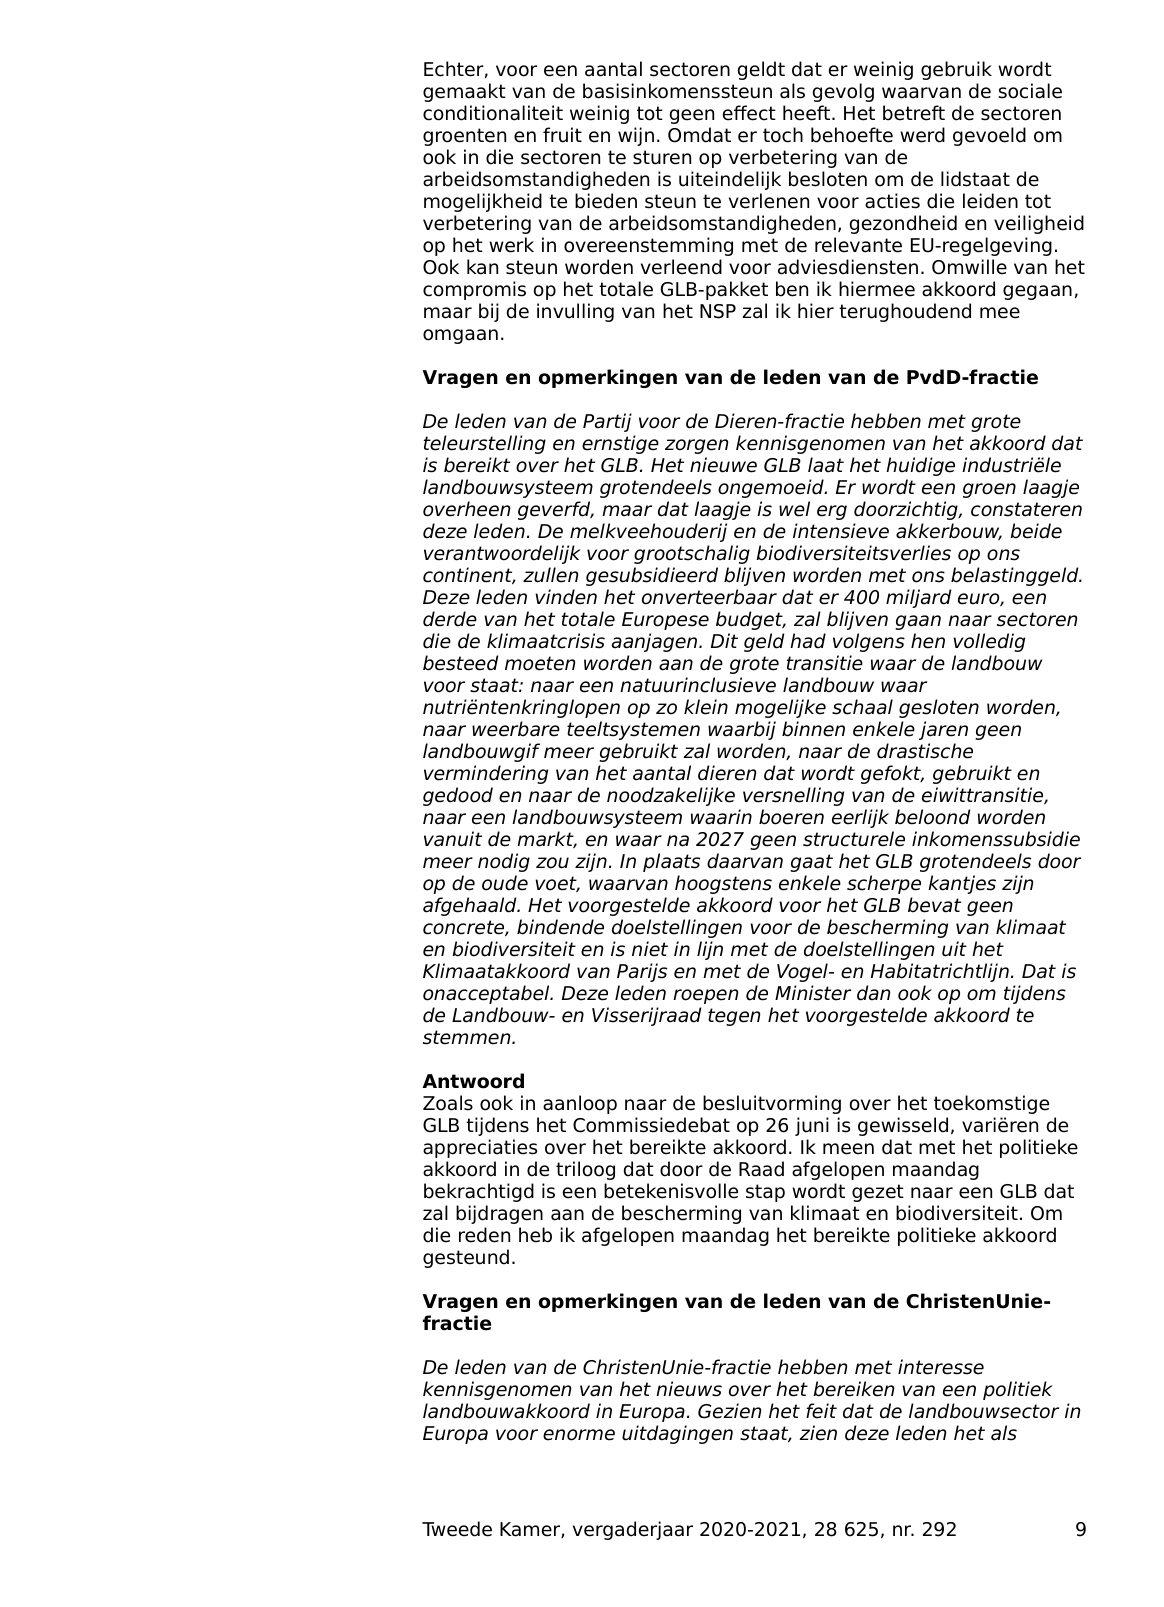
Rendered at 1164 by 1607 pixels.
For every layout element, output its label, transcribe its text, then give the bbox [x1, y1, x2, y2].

text Zoals ook in aanloop naar de besluitvorming over het toekomstige GLB tijdens het Commissiedebat op 26 juni is gewisseld, variëren de appreciaties over het bereikte akkoord. Ik meen dat met het politieke akkoord in de triloog dat door de Raad afgelopen maandag bekrachtigd is een betekenisvolle stap wordt gezet naar een GLB dat zal bijdragen aan de bescherming van klimaat en biodiversiteit. Om die reden heb ik afgelopen maandag het bereikte politieke akkoord gesteund. [422, 1093, 1087, 1268]
text De leden van de ChristenUnie-fractie hebben met interesse kennisgenomen van het nieuws over het bereiken van een politiek landbouwakkoord in Europa. Gezien het feit dat de landbouwsector in Europa voor enorme uitdagingen staat, zien deze leden het als [422, 1357, 1087, 1445]
text De leden van de Partij voor de Dieren-fractie hebben met grote teleurstelling en ernstige zorgen kennisgenomen van het akkoord dat is bereikt over het GLB. Het nieuwe GLB laat het huidige industriële landbouwsysteem grotendeels ongemoeid. Er wordt een groen laagje overheen geverfd, maar dat laagje is wel erg doorzichtig, constateren deze leden. De melkveehouderij en de intensieve akkerbouw, beide verantwoordelijk voor grootschalig biodiversiteitsverlies op ons continent, zullen gesubsidieerd blijven worden met ons belastinggeld. Deze leden vinden het onverteerbaar dat er 400 miljard euro, een derde van het totale Europese budget, zal blijven gaan naar sectoren die de klimaatcrisis aanjagen. Dit geld had volgens hen volledig besteed moeten worden aan de grote transitie waar de landbouw voor staat: naar een natuurinclusieve landbouw waar nutriëntenkringlopen op zo klein mogelijke schaal gesloten worden, naar weerbare teeltsystemen waarbij binnen enkele jaren geen landbouwgif meer gebruikt zal worden, naar de drastische vermindering van het aantal dieren dat wordt gefokt, gebruikt en gedood en naar de noodzakelijke versnelling van de eiwittransitie, naar een landbouwsysteem waarin boeren eerlijk beloond worden vanuit de markt, en waar na 2027 geen structurele inkomenssubsidie meer nodig zou zijn. In plaats daarvan gaat het GLB grotendeels door op de oude voet, waarvan hoogstens enkele scherpe kantjes zijn afgehaald. Het voorgestelde akkoord voor het GLB bevat geen concrete, bindende doelstellingen voor de bescherming van klimaat en biodiversiteit en is niet in lijn met de doelstellingen uit het Klimaatakkoord van Parijs en met de Vogel- en Habitatrichtlijn. Dat is onacceptabel. Deze leden roepen de Minister dan ook op om tijdens de Landbouw- en Visserijraad tegen het voorgestelde akkoord te stemmen. [422, 411, 1087, 1048]
subtitle Vragen en opmerkingen van de leden van de PvdD-fractie [422, 367, 1087, 389]
text Antwoord [422, 1071, 1087, 1093]
text Echter, voor een aantal sectoren geldt dat er weinig gebruik wordt gemaakt van de basisinkomenssteun als gevolg waarvan de sociale conditionaliteit weinig tot geen effect heeft. Het betreft de sectoren groenten en fruit en wijn. Omdat er toch behoefte werd gevoeld om ook in die sectoren te sturen op verbetering van de arbeidsomstandigheden is uiteindelijk besloten om de lidstaat de mogelijkheid te bieden steun te verlenen voor acties die leiden tot verbetering van de arbeidsomstandigheden, gezondheid en veiligheid op het werk in overeenstemming met de relevante EU-regelgeving. Ook kan steun worden verleend voor adviesdiensten. Omwille van het compromis op het totale GLB-pakket ben ik hiermee akkoord gegaan, maar bij de invulling van het NSP zal ik hier terughoudend mee omgaan. [422, 59, 1087, 345]
subtitle Vragen en opmerkingen van de leden van de ChristenUnie-fractie [422, 1291, 1087, 1335]
